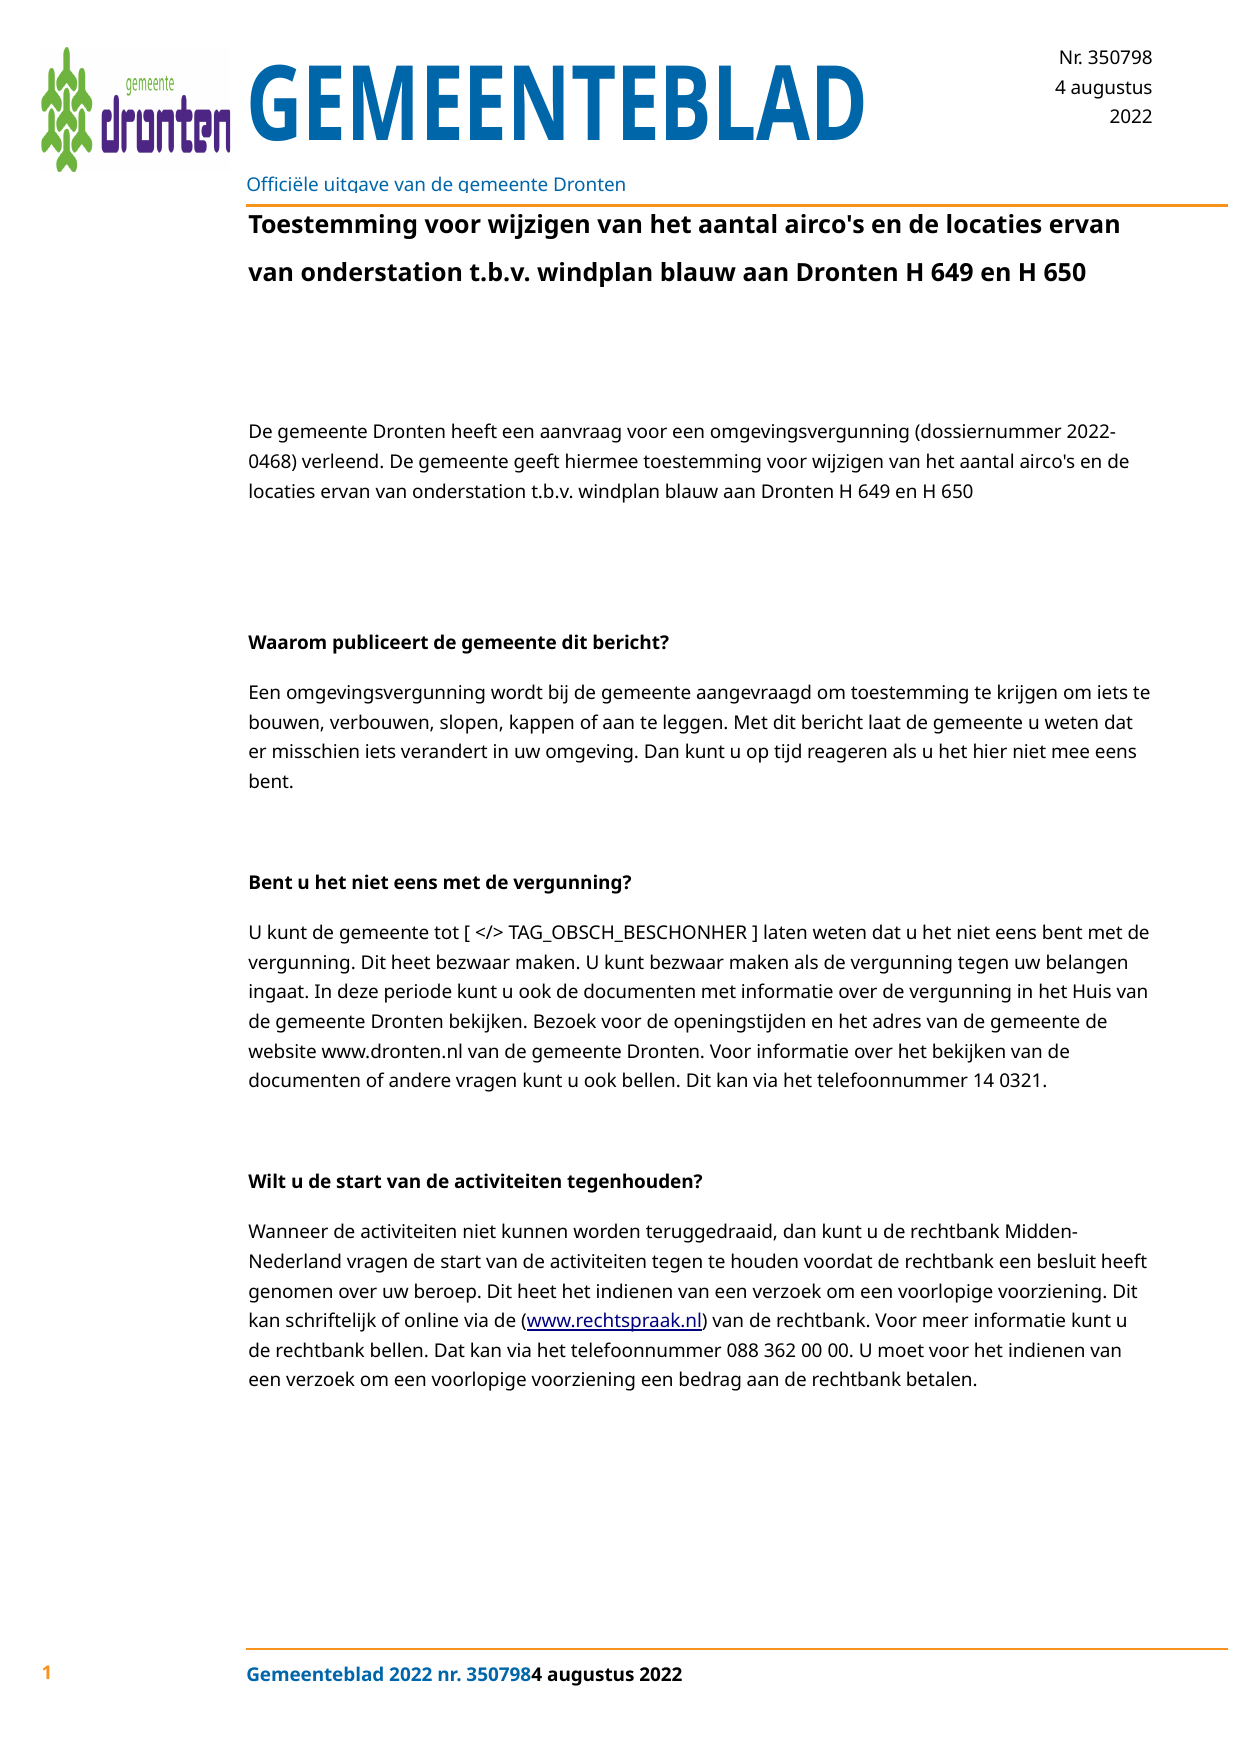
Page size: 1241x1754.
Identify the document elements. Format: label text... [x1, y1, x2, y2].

text Wanneer de activiteiten niet kunnen worden teruggedraaid, dan kunt u de rechtbank Midden-Nederland vragen de start van de activiteiten tegen te houden voordat de rechtbank een besluit heeft genomen over uw beroep. Dit heet het indienen van een verzoek om een voorlopige voorziening. Dit kan schriftelijk of online via de (www.rechtspraak.nl) van de rechtbank. Voor meer informatie kunt u de rechtbank bellen. Dat kan via het telefoonnummer 088 362 00 00. U moet voor het indienen van een verzoek om een voorlopige voorziening een bedrag aan de rechtbank betalen. [248, 1219, 1152, 1392]
picture [41, 47, 231, 172]
text Bent u het niet eens met de vergunning? [248, 869, 1152, 895]
text Een omgevingsvergunning wordt bij de gemeente aangevraagd om toestemming te krijgen om iets te bouwen, verbouwen, slopen, kappen of aan te leggen. Met dit bericht laat de gemeente u weten dat er misschien iets verandert in uw omgeving. Dan kunt u op tijd reageren als u het hier niet mee eens bent. [248, 679, 1152, 794]
text Wilt u de start van de activiteiten tegenhouden? [248, 1168, 1152, 1194]
text Waarom publiceert de gemeente dit bericht? [248, 629, 1152, 655]
text De gemeente Dronten heeft een aanvraag voor een omgevingsvergunning (dossiernummer 2022-0468) verleend. De gemeente geeft hiermee toestemming voor wijzigen van het aantal airco's en de locaties ervan van onderstation t.b.v. windplan blauw aan Dronten H 649 en H 650 [248, 419, 1152, 504]
text U kunt de gemeente tot [ </> TAG_OBSCH_BESCHONHER ] laten weten dat u het niet eens bent met de vergunning. Dit heet bezwaar maken. U kunt bezwaar maken als de vergunning tegen uw belangen ingaat. In deze periode kunt u ook de documenten met informatie over de vergunning in het Huis van de gemeente Dronten bekijken. Bezoek voor de openingstijden en het adres van de gemeente de website www.dronten.nl van de gemeente Dronten. Voor informatie over het bekijken van de documenten of andere vragen kunt u ook bellen. Dit kan via het telefoonnummer 14 0321. [248, 919, 1152, 1093]
text Toestemming voor wijzigen van het aantal airco's en de locaties ervan van onderstation t.b.v. windplan blauw aan Dronten H 649 en H 650 [248, 207, 1152, 288]
